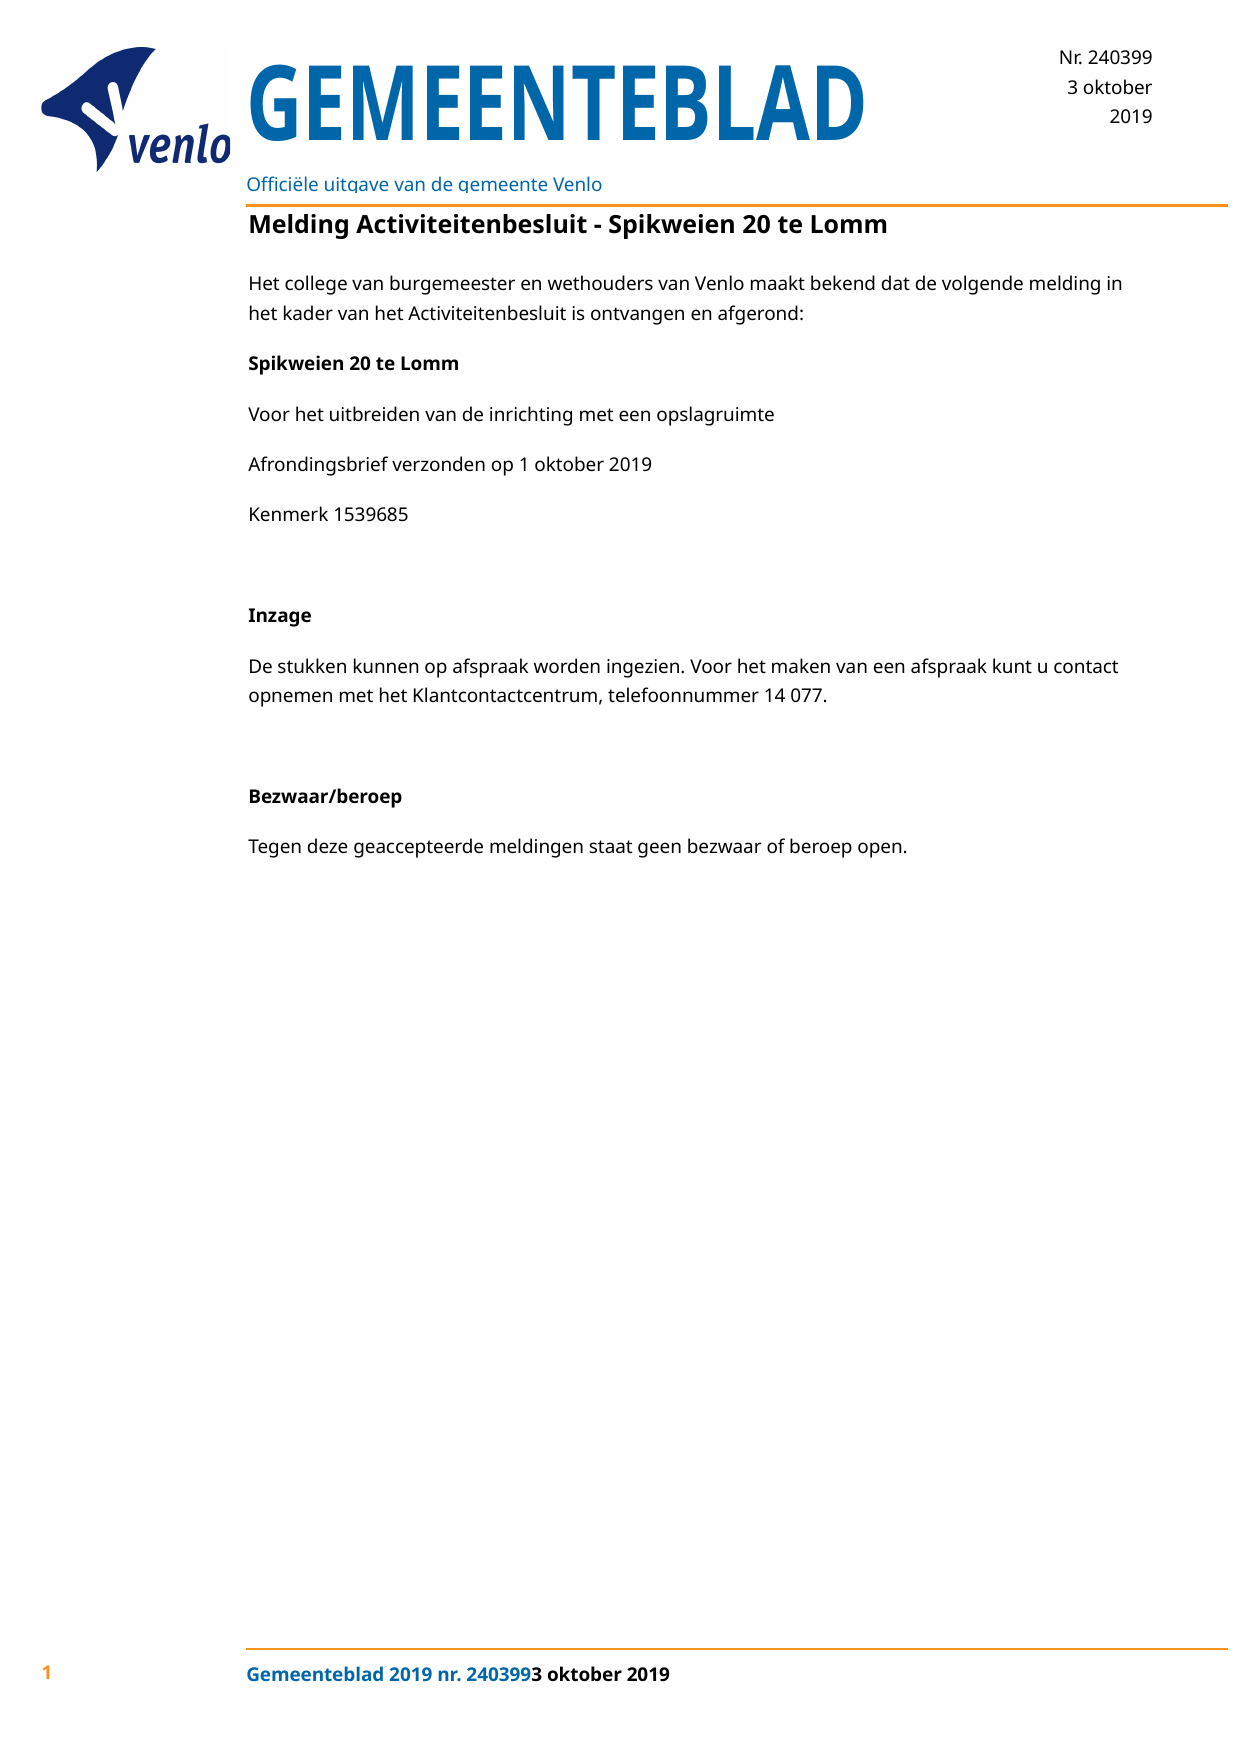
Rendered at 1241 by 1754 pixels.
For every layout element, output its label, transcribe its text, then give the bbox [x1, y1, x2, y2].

text Tegen deze geaccepteerde meldingen staat geen bezwaar of beroep open. [248, 834, 1152, 859]
text Spikweien 20 te Lomm [248, 350, 1152, 376]
text Inzage [248, 602, 1152, 628]
text Voor het uitbreiden van de inrichting met een opslagruimte [248, 401, 1152, 426]
text De stukken kunnen op afspraak worden ingezien. Voor het maken van een afspraak kunt u contact opnemen met het Klantcontactcentrum, telefoonnummer 14 077. [248, 653, 1152, 708]
picture [41, 47, 231, 172]
text Bezwaar/beroep [248, 783, 1152, 809]
text Melding Activiteitenbesluit - Spikweien 20 te Lomm [248, 207, 1152, 241]
text Afrondingsbrief verzonden op 1 oktober 2019 [248, 451, 1152, 477]
text Het college van burgemeester en wethouders van Venlo maakt bekend dat de volgende melding in het kader van het Activiteitenbesluit is ontvangen en afgerond: [248, 270, 1152, 326]
text Kenmerk 1539685 [248, 502, 1152, 527]
